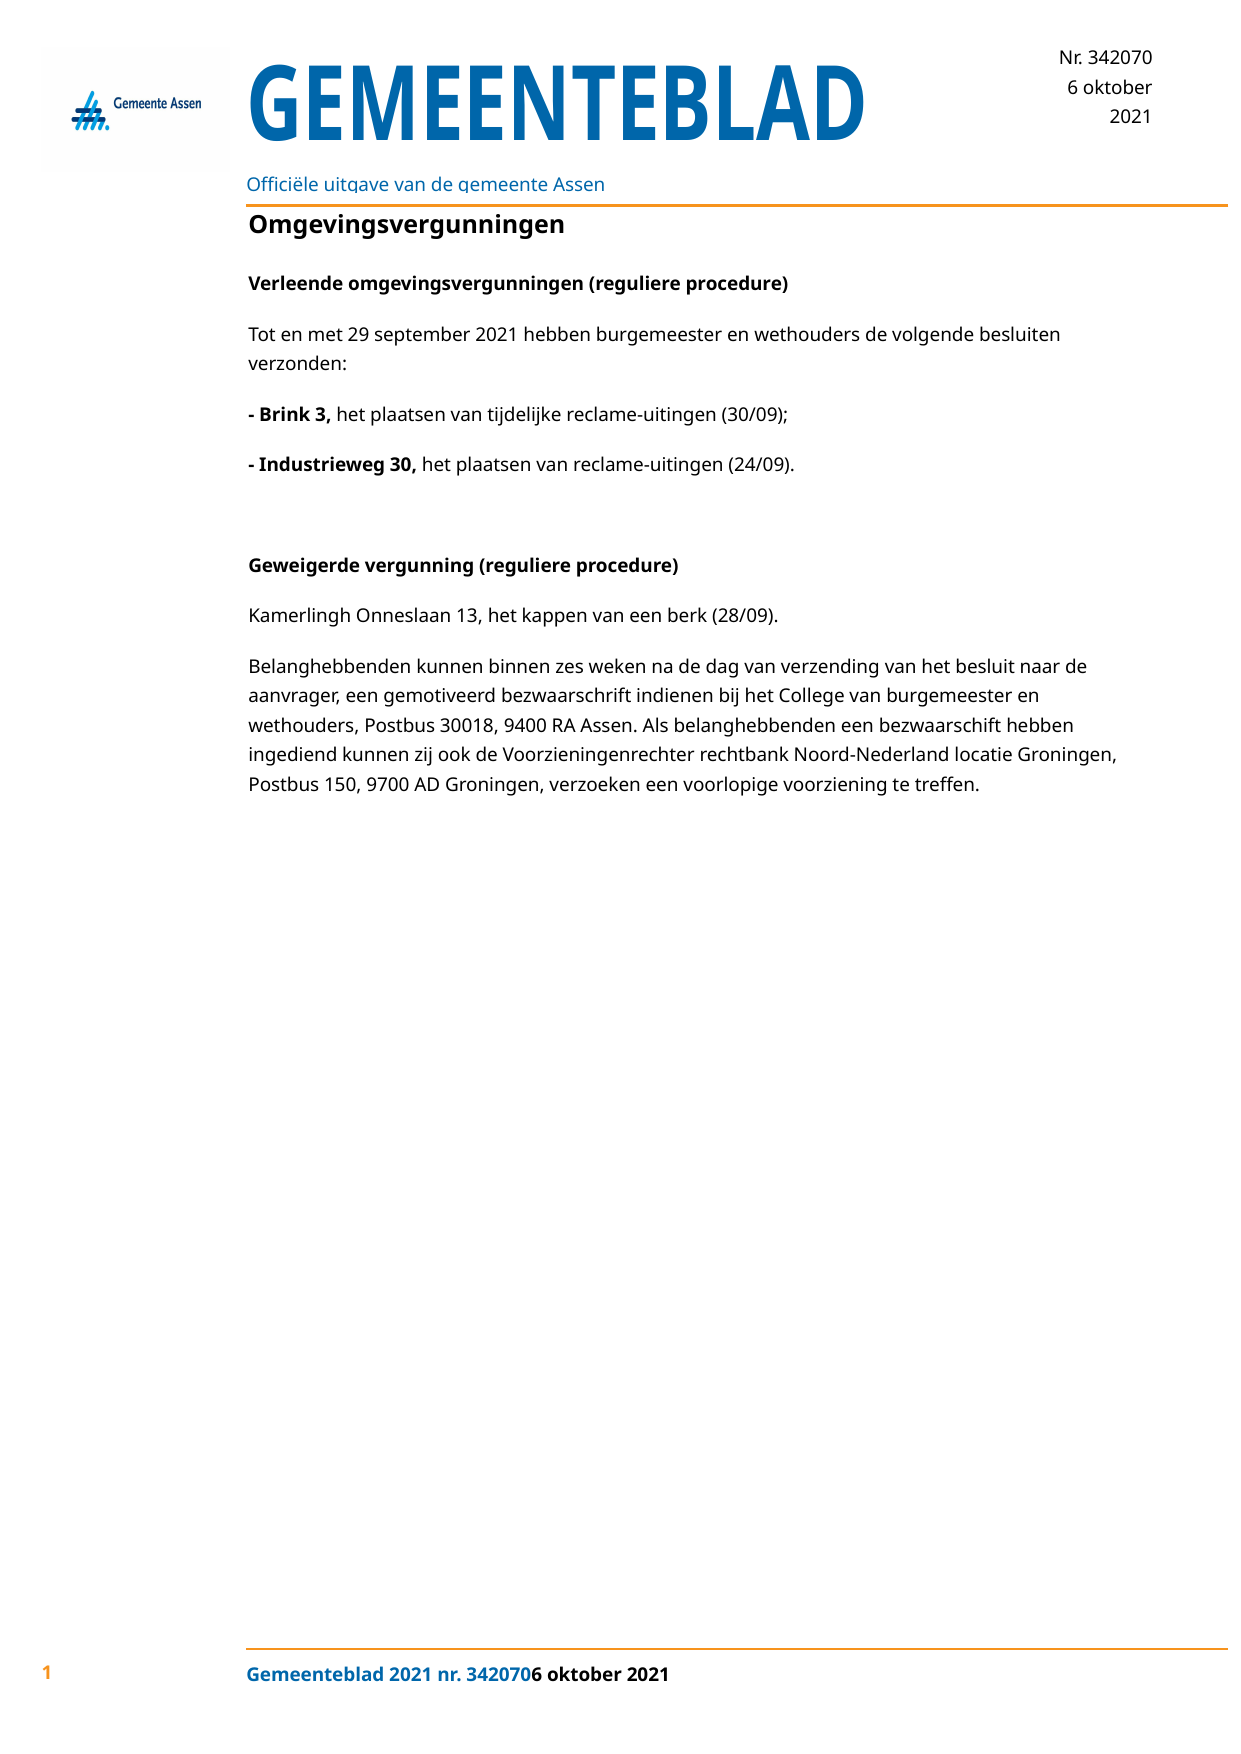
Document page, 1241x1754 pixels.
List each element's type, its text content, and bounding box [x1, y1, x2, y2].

text Tot en met 29 september 2021 hebben burgemeester en wethouders de volgende besluiten verzonden: [248, 321, 1152, 376]
text - Industrieweg 30, het plaatsen van reclame-uitingen (24/09). [248, 451, 1152, 477]
text - Brink 3, het plaatsen van tijdelijke reclame-uitingen (30/09); [248, 401, 1152, 426]
text Geweigerde vergunning (reguliere procedure) [248, 552, 1152, 578]
picture [41, 47, 231, 172]
text Belanghebbenden kunnen binnen zes weken na de dag van verzending van het besluit naar de aanvrager, een gemotiveerd bezwaarschrift indienen bij het College van burgemeester en wethouders, Postbus 30018, 9400 RA Assen. Als belanghebbenden een bezwaarschift hebben ingediend kunnen zij ook de Voorzieningenrechter rechtbank Noord-Nederland locatie Groningen, Postbus 150, 9700 AD Groningen, verzoeken een voorlopige voorziening te treffen. [248, 653, 1152, 797]
text Omgevingsvergunningen [248, 207, 1152, 241]
text Verleende omgevingsvergunningen (reguliere procedure) [248, 270, 1152, 296]
text Kamerlingh Onneslaan 13, het kappen van een berk (28/09). [248, 602, 1152, 628]
